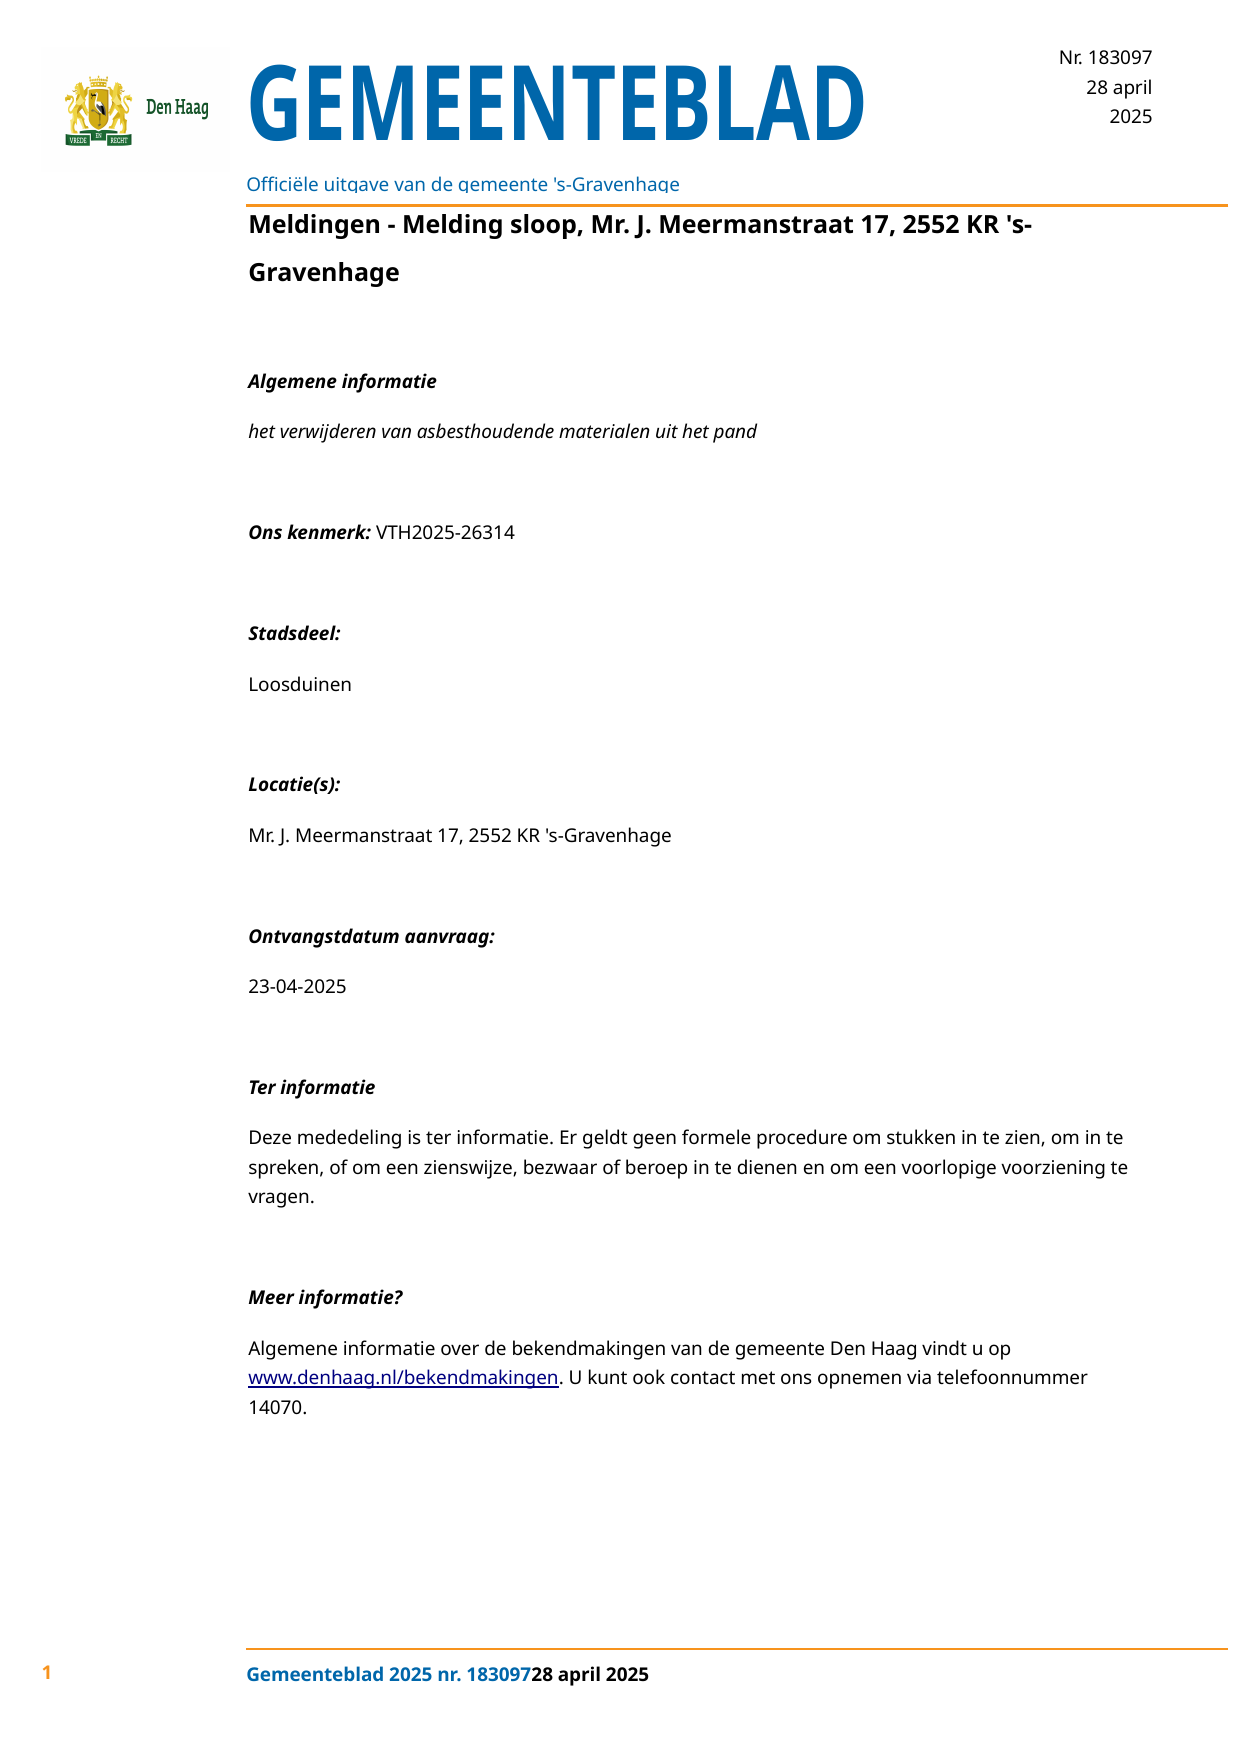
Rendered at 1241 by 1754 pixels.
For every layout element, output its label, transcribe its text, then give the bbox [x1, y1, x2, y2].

text Locatie(s): [248, 772, 1152, 797]
text Meer informatie? [248, 1284, 1152, 1310]
text 23-04-2025 [248, 973, 1152, 999]
text Stadsdeel: [248, 620, 1152, 646]
text het verwijderen van asbesthoudende materialen uit het pand [248, 419, 1152, 444]
text Algemene informatie over de bekendmakingen van de gemeente Den Haag vindt u op www.denhaag.nl/bekendmakingen. U kunt ook contact met ons opnemen via telefoonnummer 14070. [248, 1335, 1152, 1420]
text Mr. J. Meermanstraat 17, 2552 KR 's-Gravenhage [248, 822, 1152, 848]
picture [41, 47, 231, 172]
text Meldingen - Melding sloop, Mr. J. Meermanstraat 17, 2552 KR 's-Gravenhage [248, 207, 1152, 288]
text Loosduinen [248, 671, 1152, 697]
text Deze mededeling is ter informatie. Er geldt geen formele procedure om stukken in te zien, om in te spreken, of om een zienswijze, bezwaar of beroep in te dienen en om een voorlopige voorziening te vragen. [248, 1124, 1152, 1209]
text Algemene informatie [248, 368, 1152, 394]
text Ontvangstdatum aanvraag: [248, 923, 1152, 949]
text Ons kenmerk: VTH2025-26314 [248, 519, 1152, 545]
text Ter informatie [248, 1074, 1152, 1100]
